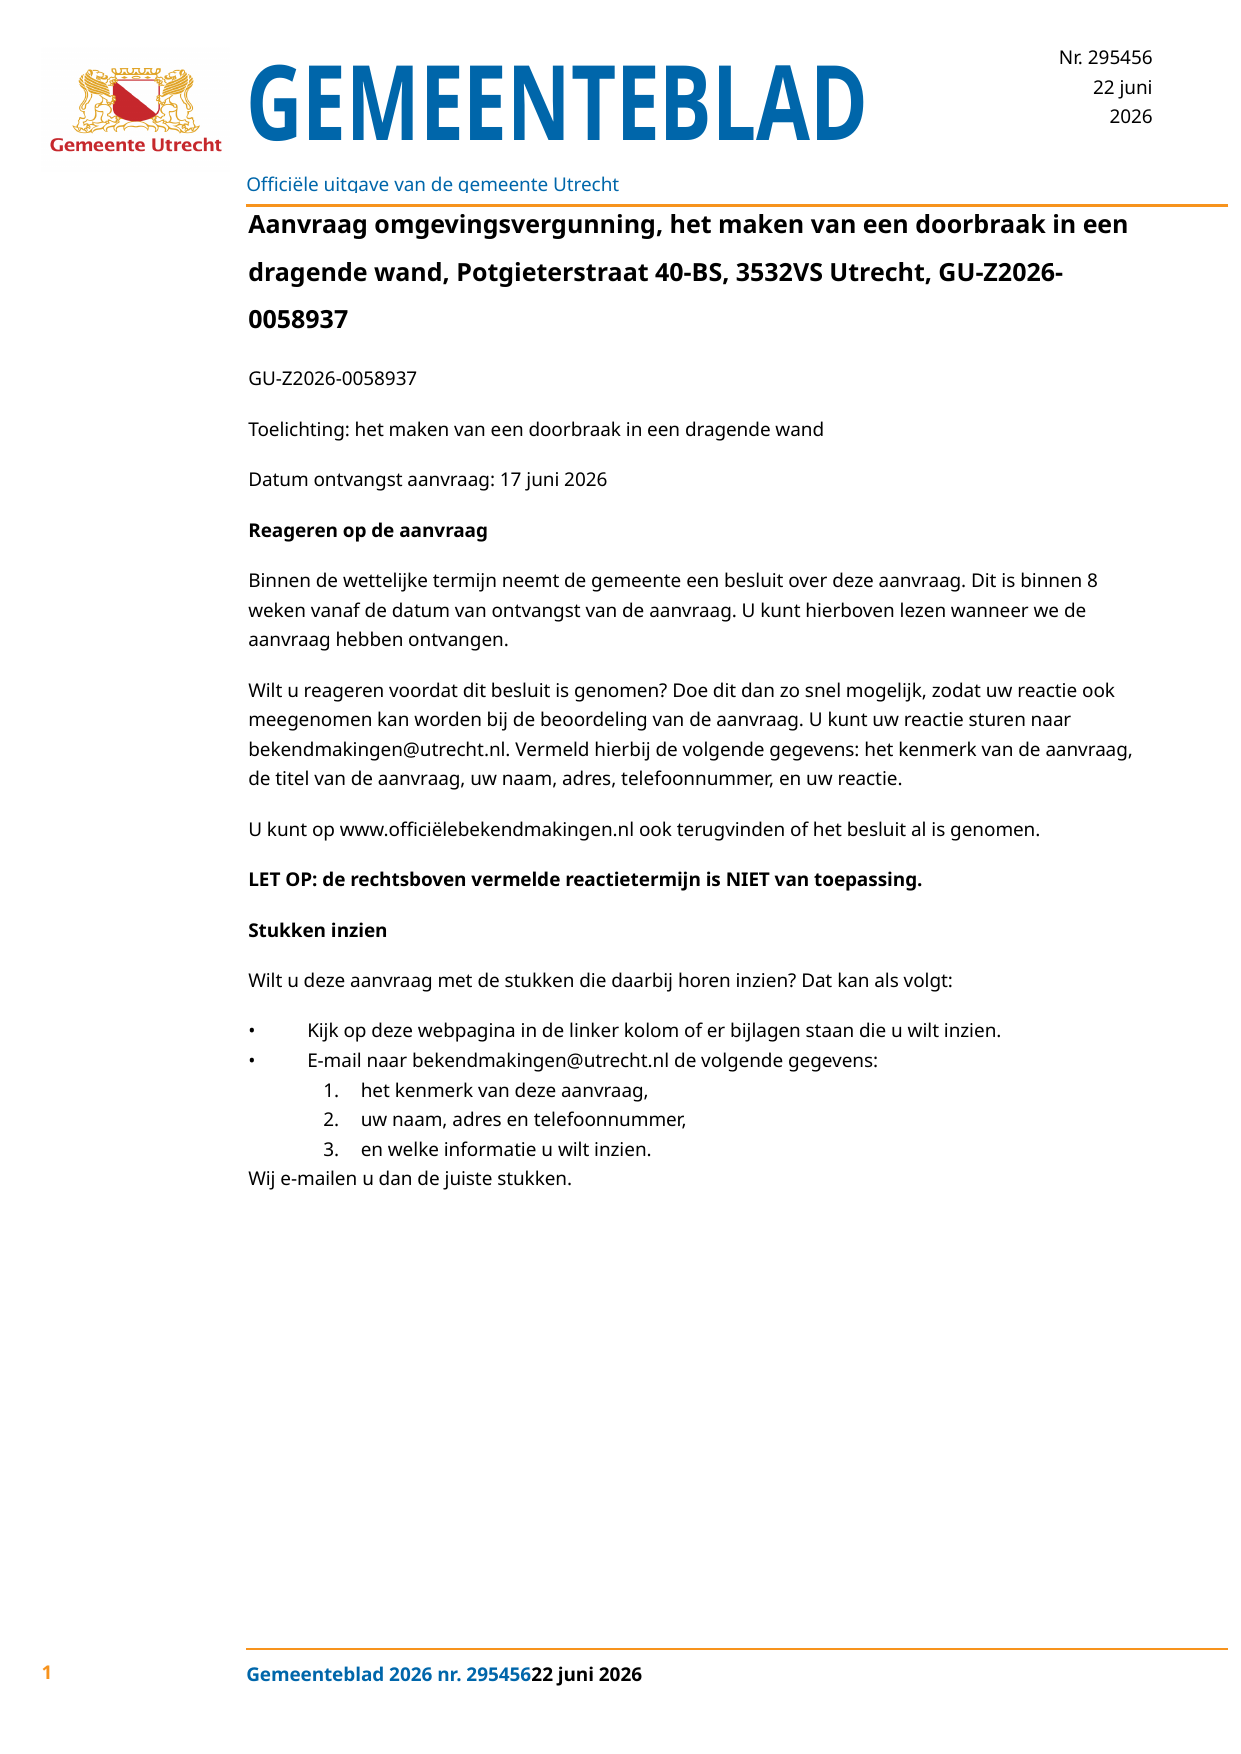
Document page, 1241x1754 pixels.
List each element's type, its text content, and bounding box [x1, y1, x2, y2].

text Wij e-mailen u dan de juiste stukken. [248, 1166, 1152, 1191]
list het kenmerk van deze aanvraag, [323, 1077, 1152, 1102]
list Kijk op deze webpagina in de linker kolom of er bijlagen staan die u wilt inzien. [248, 1018, 1152, 1043]
picture [41, 47, 231, 172]
list E-mail naar bekendmakingen@utrecht.nl de volgende gegevens: [248, 1047, 1152, 1073]
text Wilt u reageren voordat dit besluit is genomen? Doe dit dan zo snel mogelijk, zodat uw reactie ook meegenomen kan worden bij de beoordeling van de aanvraag. U kunt uw reactie sturen naar bekendmakingen@utrecht.nl. Vermeld hierbij de volgende gegevens: het kenmerk van de aanvraag, de titel van de aanvraag, uw naam, adres, telefoonnummer, en uw reactie. [248, 677, 1152, 791]
text GU-Z2026-0058937 [248, 366, 1152, 391]
text Wilt u deze aanvraag met de stukken die daarbij horen inzien? Dat kan als volgt: [248, 967, 1152, 993]
text U kunt op www.officiëlebekendmakingen.nl ook terugvinden of het besluit al is genomen. [248, 816, 1152, 842]
text Aanvraag omgevingsvergunning, het maken van een doorbraak in een dragende wand, Potgieterstraat 40-BS, 3532VS Utrecht, GU-Z2026-0058937 [248, 207, 1152, 336]
list en welke informatie u wilt inzien. [323, 1136, 1152, 1162]
text Toelichting: het maken van een doorbraak in een dragende wand [248, 416, 1152, 442]
text LET OP: de rechtsboven vermelde reactietermijn is NIET van toepassing. [248, 866, 1152, 892]
text Binnen de wettelijke termijn neemt de gemeente een besluit over deze aanvraag. Dit is binnen 8 weken vanaf de datum van ontvangst van de aanvraag. U kunt hierboven lezen wanneer we de aanvraag hebben ontvangen. [248, 567, 1152, 652]
text Datum ontvangst aanvraag: 17 juni 2026 [248, 466, 1152, 492]
list uw naam, adres en telefoonnummer, [323, 1106, 1152, 1132]
text Reageren op de aanvraag [248, 517, 1152, 542]
text Stukken inzien [248, 917, 1152, 942]
